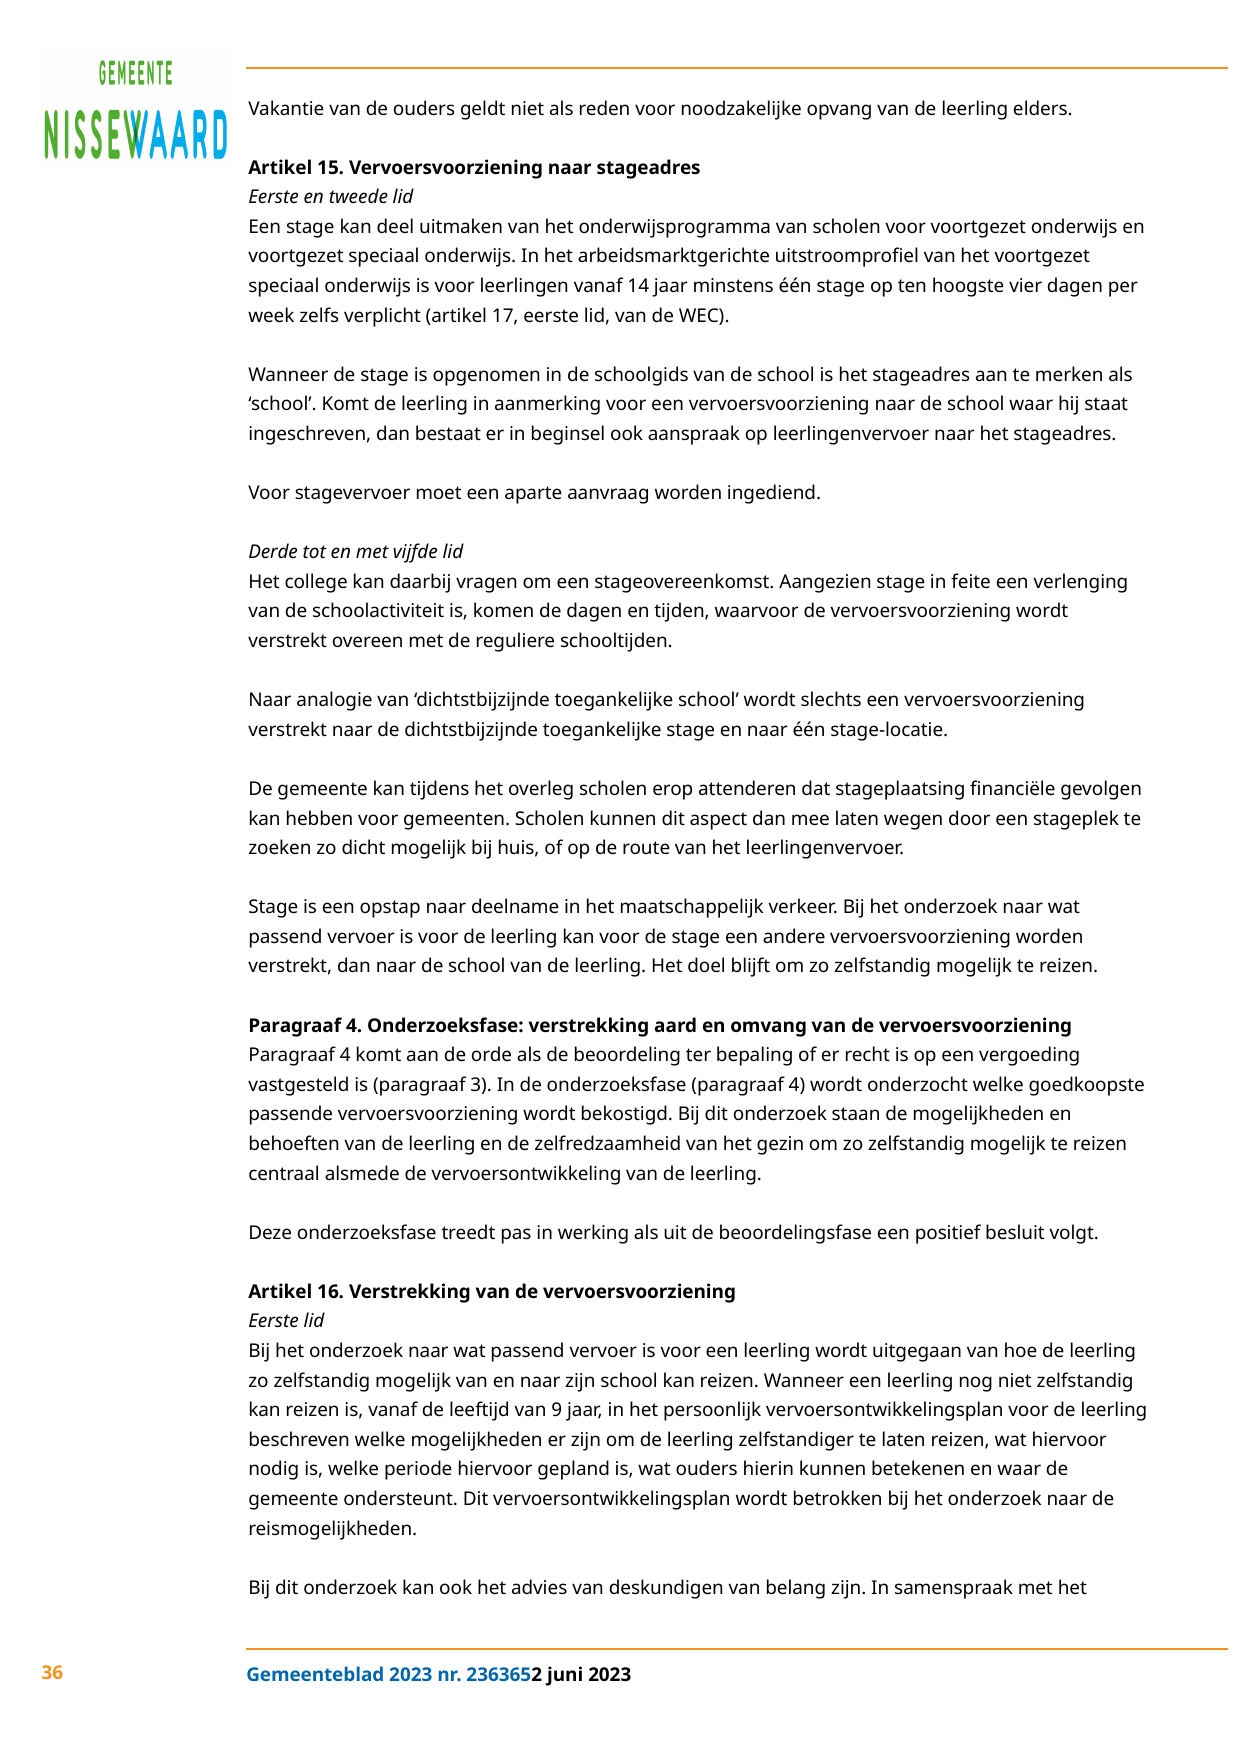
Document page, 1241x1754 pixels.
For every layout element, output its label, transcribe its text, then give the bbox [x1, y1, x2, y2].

text Naar analogie van ‘dichtstbijzijnde toegankelijke school’ wordt slechts een vervoersvoorziening verstrekt naar de dichtstbijzijnde toegankelijke stage en naar één stage-locatie. [248, 686, 1152, 742]
text Wanneer de stage is opgenomen in de schoolgids van de school is het stageadres aan te merken als ‘school’. Komt de leerling in aanmerking voor een vervoersvoorziening naar de school waar hij staat ingeschreven, dan bestaat er in beginsel ook aanspraak op leerlingenvervoer naar het stageadres. [248, 361, 1152, 446]
text Deze onderzoeksfase treedt pas in werking als uit de beoordelingsfase een positief besluit volgt. [248, 1219, 1152, 1245]
text Voor stagevervoer moet een aparte aanvraag worden ingediend. [248, 479, 1152, 505]
text Een stage kan deel uitmaken van het onderwijsprogramma van scholen voor voortgezet onderwijs en voortgezet speciaal onderwijs. In het arbeidsmarktgerichte uitstroomprofiel van het voortgezet speciaal onderwijs is voor leerlingen vanaf 14 jaar minstens één stage op ten hoogste vier dagen per week zelfs verplicht (artikel 17, eerste lid, van de WEC). [248, 213, 1152, 328]
text Vakantie van de ouders geldt niet als reden voor noodzakelijke opvang van de leerling elders. [248, 95, 1152, 121]
text Stage is een opstap naar deelname in het maatschappelijk verkeer. Bij het onderzoek naar wat passend vervoer is voor de leerling kan voor de stage een andere vervoersvoorziening worden verstrekt, dan naar de school van de leerling. Het doel blijft om zo zelfstandig mogelijk te reizen. [248, 893, 1152, 978]
text Bij dit onderzoek kan ook het advies van deskundigen van belang zijn. In samenspraak met het [248, 1574, 1152, 1600]
text Derde tot en met vijfde lid [248, 538, 1152, 564]
text Het college kan daarbij vragen om een stageovereenkomst. Aangezien stage in feite een verlenging van de schoolactiviteit is, komen de dagen en tijden, waarvoor de vervoersvoorziening wordt verstrekt overeen met de reguliere schooltijden. [248, 568, 1152, 653]
text Paragraaf 4. Onderzoeksfase: verstrekking aard en omvang van de vervoersvoorziening [248, 1012, 1152, 1038]
text Bij het onderzoek naar wat passend vervoer is voor een leerling wordt uitgegaan van hoe de leerling zo zelfstandig mogelijk van en naar zijn school kan reizen. Wanneer een leerling nog niet zelfstandig kan reizen is, vanaf de leeftijd van 9 jaar, in het persoonlijk vervoersontwikkelingsplan voor de leerling beschreven welke mogelijkheden er zijn om de leerling zelfstandiger te laten reizen, wat hiervoor nodig is, welke periode hiervoor gepland is, wat ouders hierin kunnen betekenen en waar de gemeente ondersteunt. Dit vervoersontwikkelingsplan wordt betrokken bij het onderzoek naar de reismogelijkheden. [248, 1337, 1152, 1541]
text Paragraaf 4 komt aan de orde als de beoordeling ter bepaling of er recht is op een vergoeding vastgesteld is (paragraaf 3). In de onderzoeksfase (paragraaf 4) wordt onderzocht welke goedkoopste passende vervoersvoorziening wordt bekostigd. Bij dit onderzoek staan de mogelijkheden en behoeften van de leerling en de zelfredzaamheid van het gezin om zo zelfstandig mogelijk te reizen centraal alsmede de vervoersontwikkeling van de leerling. [248, 1041, 1152, 1186]
picture [41, 47, 231, 172]
text Eerste en tweede lid [248, 183, 1152, 209]
text De gemeente kan tijdens het overleg scholen erop attenderen dat stageplaatsing financiële gevolgen kan hebben voor gemeenten. Scholen kunnen dit aspect dan mee laten wegen door een stageplek te zoeken zo dicht mogelijk bij huis, of op de route van het leerlingenvervoer. [248, 775, 1152, 860]
text Eerste lid [248, 1308, 1152, 1333]
text Artikel 16. Verstrekking van de vervoersvoorziening [248, 1278, 1152, 1304]
text Artikel 15. Vervoersvoorziening naar stageadres [248, 154, 1152, 180]
